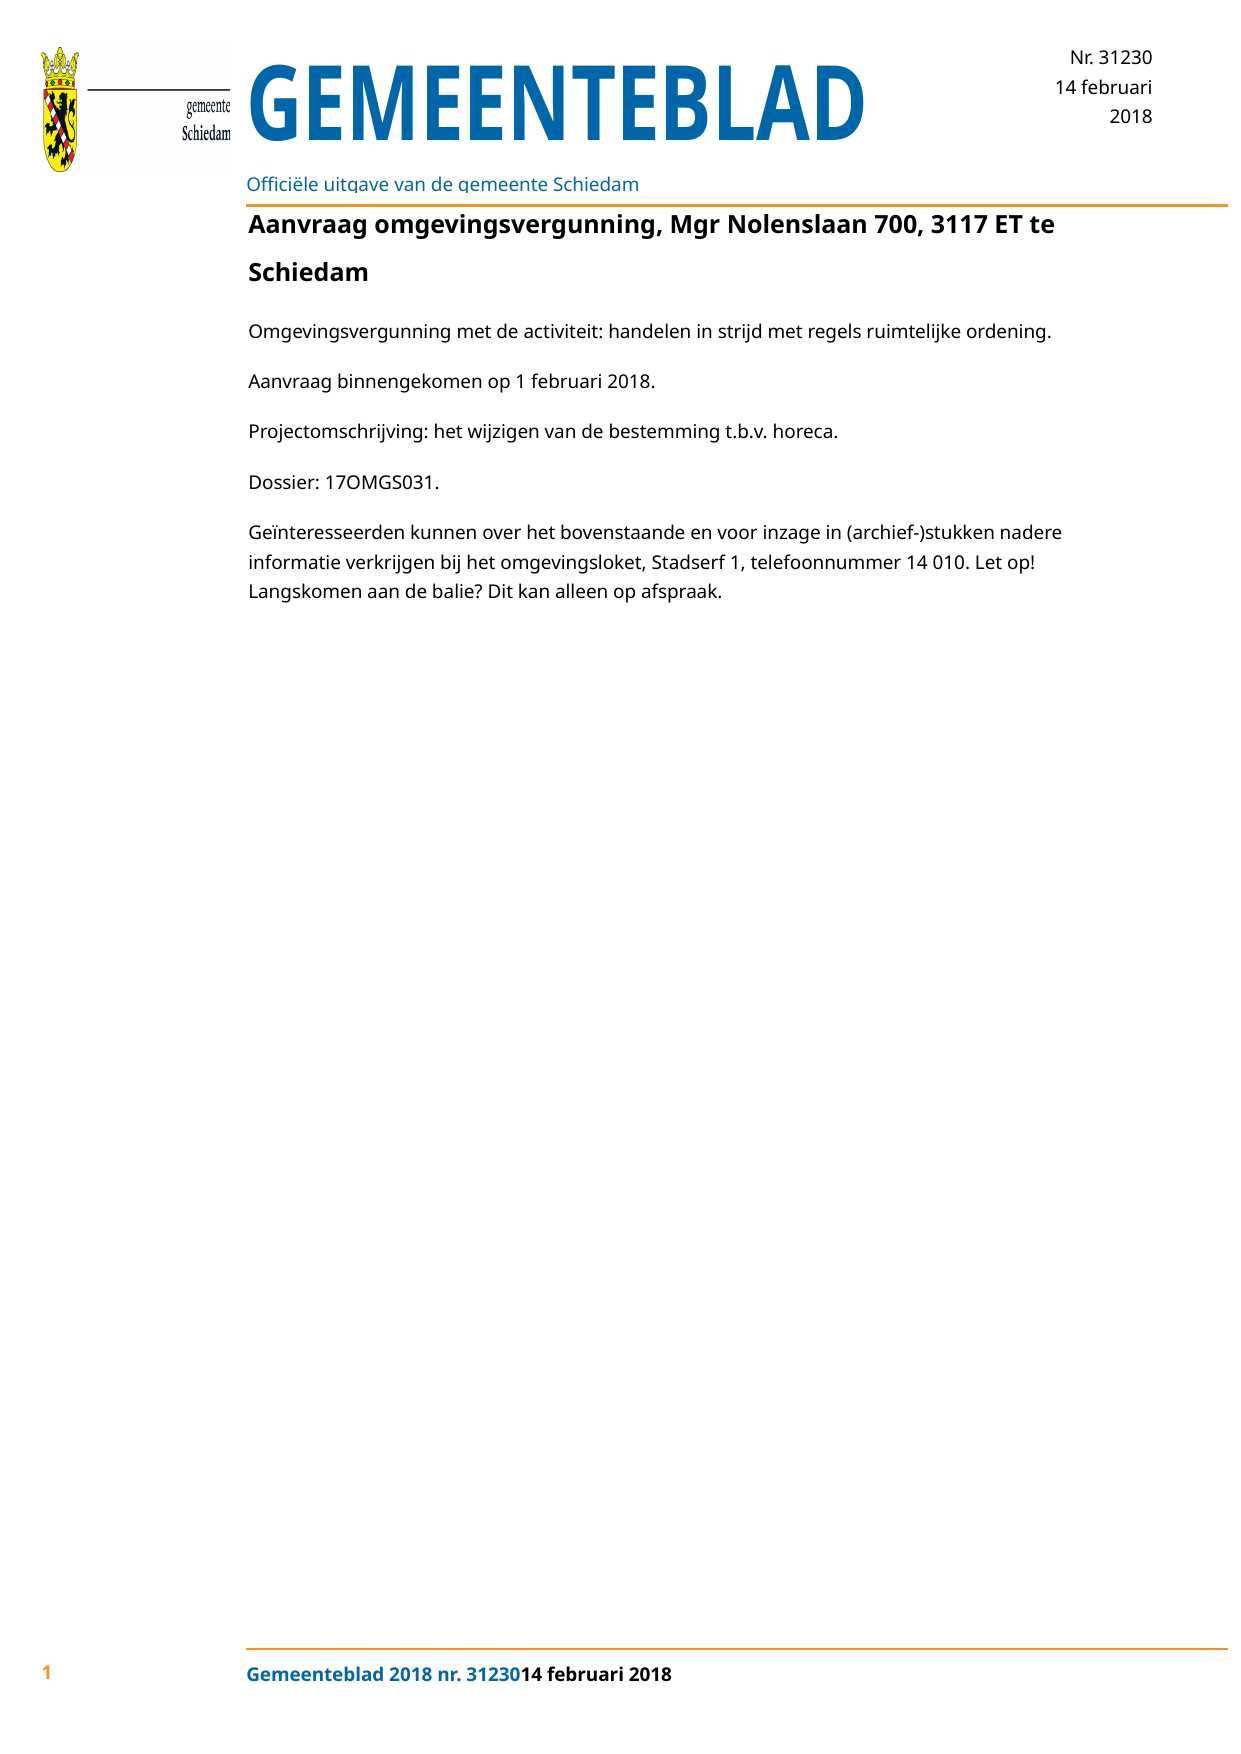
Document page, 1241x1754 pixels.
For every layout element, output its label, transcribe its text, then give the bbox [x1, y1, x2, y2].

text Dossier: 17OMGS031. [248, 469, 1152, 495]
text Geïnteresseerden kunnen over het bovenstaande en voor inzage in (archief-)stukken nadere informatie verkrijgen bij het omgevingsloket, Stadserf 1, telefoonnummer 14 010. Let op! Langskomen aan de balie? Dit kan alleen op afspraak. [248, 519, 1152, 604]
text Aanvraag binnengekomen op 1 februari 2018. [248, 368, 1152, 394]
picture [41, 47, 231, 172]
text Aanvraag omgevingsvergunning, Mgr Nolenslaan 700, 3117 ET te Schiedam [248, 207, 1152, 288]
text Omgevingsvergunning met de activiteit: handelen in strijd met regels ruimtelijke ordening. [248, 318, 1152, 344]
text Projectomschrijving: het wijzigen van de bestemming t.b.v. horeca. [248, 419, 1152, 444]
